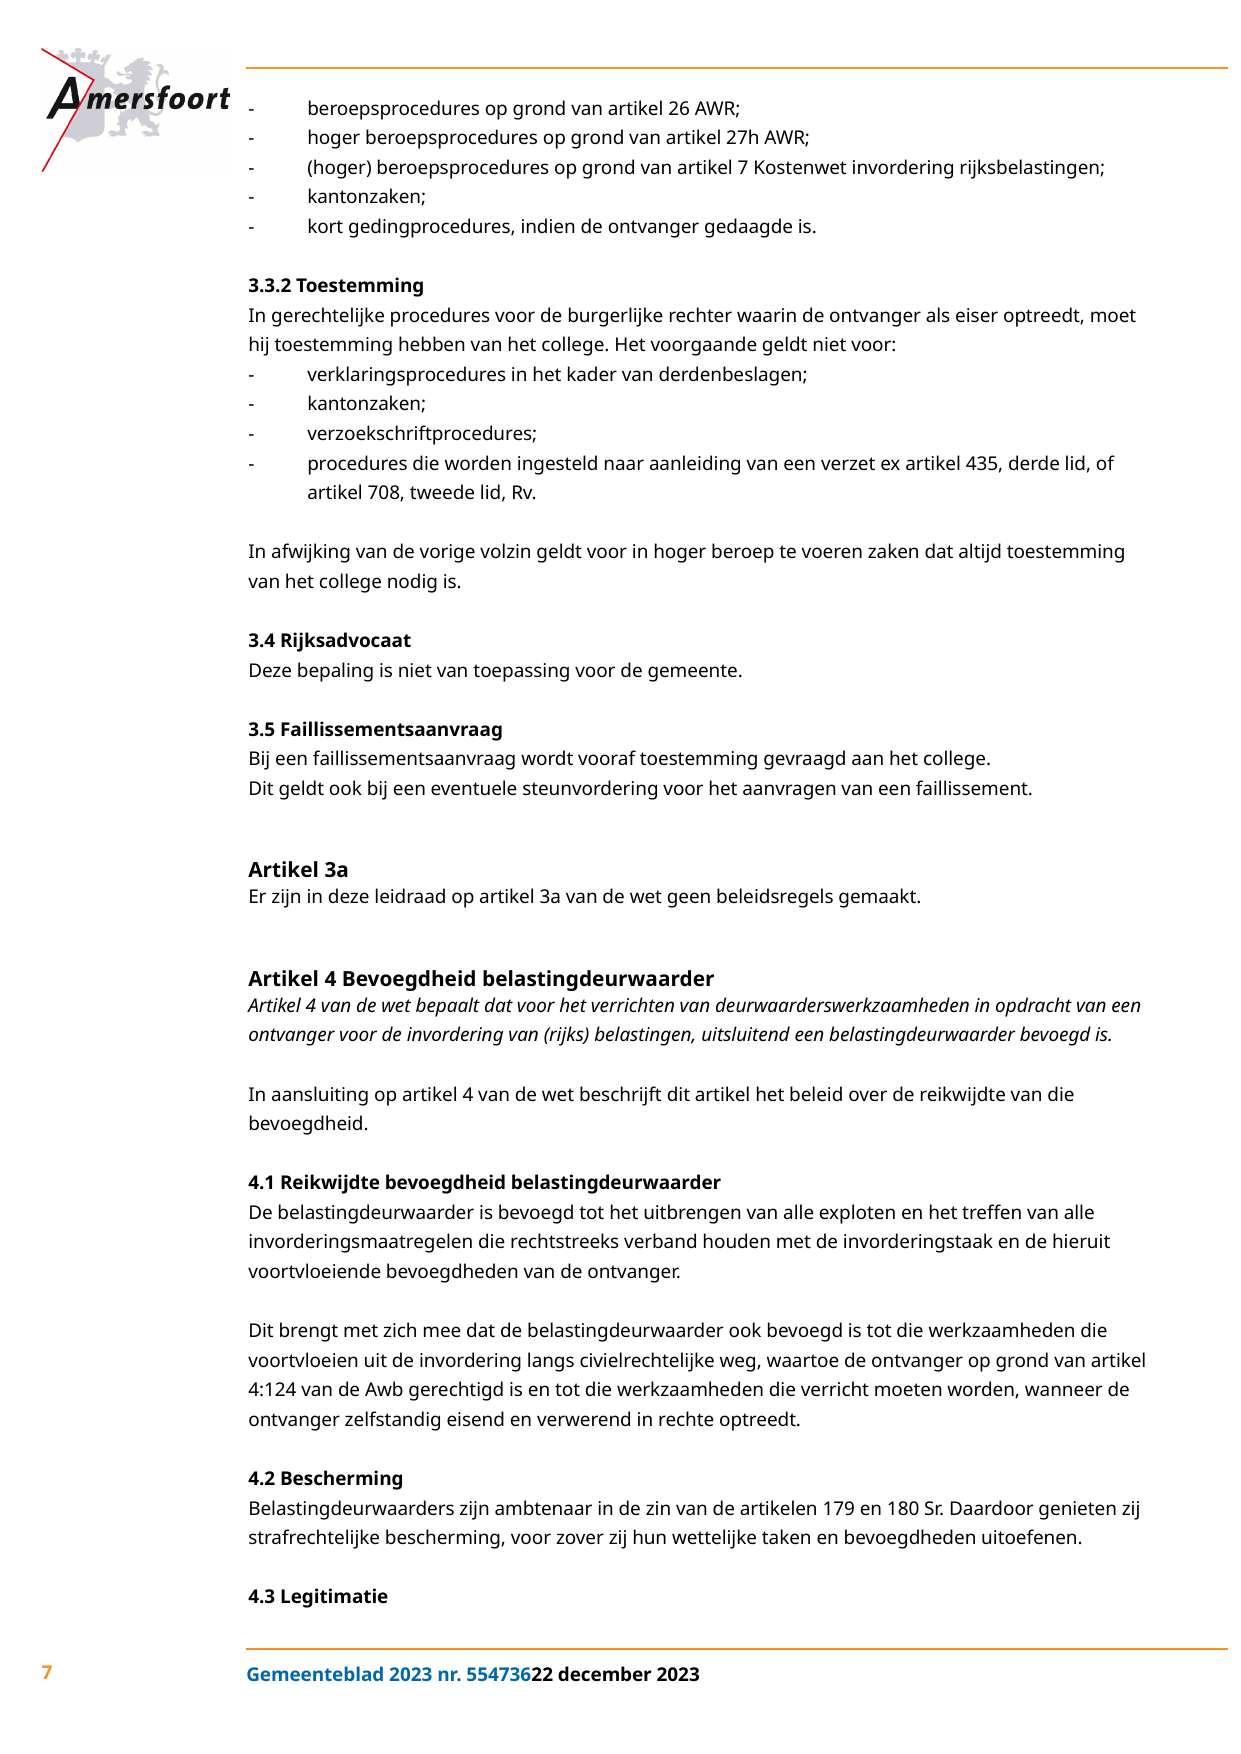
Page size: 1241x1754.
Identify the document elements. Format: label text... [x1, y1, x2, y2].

text Dit geldt ook bij een eventuele steunvordering voor het aanvragen van een faillissement. [248, 775, 1152, 801]
list beroepsprocedures op grond van artikel 26 AWR; [248, 95, 1152, 121]
list kort gedingprocedures, indien de ontvanger gedaagde is. [248, 213, 1152, 239]
text Bij een faillissementsaanvraag wordt vooraf toestemming gevraagd aan het college. [248, 746, 1152, 771]
text 4.2 Bescherming [248, 1465, 1152, 1491]
text 3.5 Faillissementsaanvraag [248, 716, 1152, 742]
text In gerechtelijke procedures voor de burgerlijke rechter waarin de ontvanger als eiser optreedt, moet hij toestemming hebben van het college. Het voorgaande geldt niet voor: [248, 302, 1152, 357]
text In afwijking van de vorige volzin geldt voor in hoger beroep te voeren zaken dat altijd toestemming van het college nodig is. [248, 538, 1152, 594]
text Dit brengt met zich mee dat de belastingdeurwaarder ook bevoegd is tot die werkzaamheden die voortvloeien uit de invordering langs civielrechtelijke weg, waartoe de ontvanger op grond van artikel 4:124 van de Awb gerechtigd is en tot die werkzaamheden die verricht moeten worden, wanneer de ontvanger zelfstandig eisend en verwerend in rechte optreedt. [248, 1317, 1152, 1432]
list (hoger) beroepsprocedures op grond van artikel 7 Kostenwet invordering rijksbelastingen; [248, 154, 1152, 180]
text 3.3.2 Toestemming [248, 272, 1152, 298]
text 4.1 Reikwijdte bevoegdheid belastingdeurwaarder [248, 1169, 1152, 1195]
list kantonzaken; [248, 391, 1152, 416]
list hoger beroepsprocedures op grond van artikel 27h AWR; [248, 124, 1152, 150]
picture [41, 47, 231, 172]
text In aansluiting op artikel 4 van de wet beschrijft dit artikel het beleid over de reikwijdte van die bevoegdheid. [248, 1081, 1152, 1136]
text Belastingdeurwaarders zijn ambtenaar in de zin van de artikelen 179 en 180 Sr. Daardoor genieten zij strafrechtelijke bescherming, voor zover zij hun wettelijke taken en bevoegdheden uitoefenen. [248, 1495, 1152, 1550]
text Artikel 3a [248, 855, 1152, 884]
list kantonzaken; [248, 183, 1152, 209]
text De belastingdeurwaarder is bevoegd tot het uitbrengen van alle exploten en het treffen van alle invorderingsmaatregelen die rechtstreeks verband houden met de invorderingstaak en de hieruit voortvloeiende bevoegdheden van de ontvanger. [248, 1199, 1152, 1284]
list procedures die worden ingesteld naar aanleiding van een verzet ex artikel 435, derde lid, of artikel 708, tweede lid, Rv. [248, 450, 1152, 505]
text 4.3 Legitimatie [248, 1584, 1152, 1609]
text Artikel 4 Bevoegdheid belastingdeurwaarder [248, 964, 1152, 992]
text Artikel 4 van de wet bepaalt dat voor het verrichten van deurwaarderswerkzaamheden in opdracht van een ontvanger voor de invordering van (rijks) belastingen, uitsluitend een belastingdeurwaarder bevoegd is. [248, 992, 1152, 1047]
list verklaringsprocedures in het kader van derdenbeslagen; [248, 361, 1152, 387]
list verzoekschriftprocedures; [248, 420, 1152, 446]
text Deze bepaling is niet van toepassing voor de gemeente. [248, 657, 1152, 683]
text 3.4 Rijksadvocaat [248, 627, 1152, 653]
text Er zijn in deze leidraad op artikel 3a van de wet geen beleidsregels gemaakt. [248, 884, 1152, 909]
